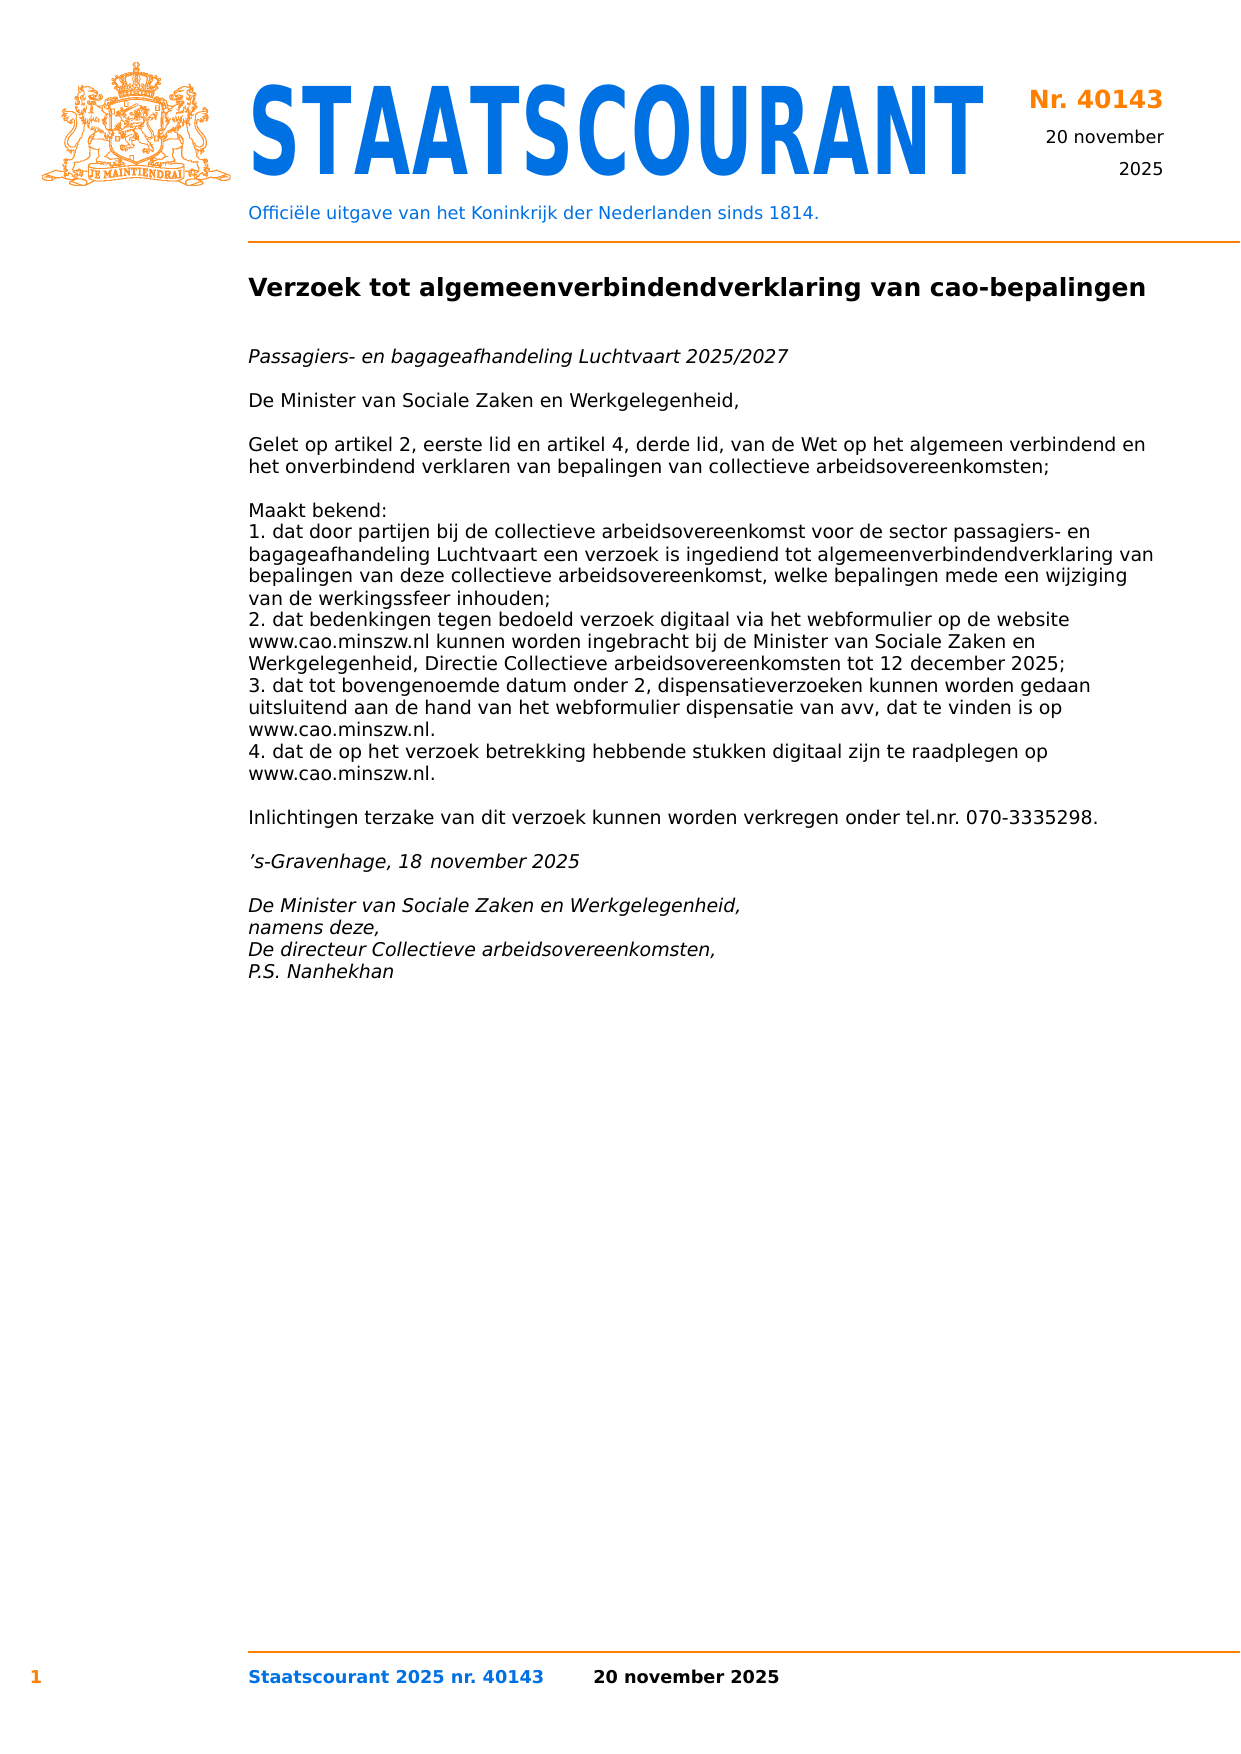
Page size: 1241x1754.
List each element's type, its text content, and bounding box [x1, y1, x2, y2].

text Maakt bekend: [248, 499, 1163, 521]
table_cell 20 november [998, 121, 1240, 153]
text ’s-Gravenhage, 18 november 2025 [248, 851, 1163, 873]
table_header Nr. 40143 [998, 62, 1240, 121]
picture [41, 62, 231, 186]
table_header STAATSCOURANT [248, 62, 998, 203]
text De Minister van Sociale Zaken en Werkgelegenheid, [248, 390, 1163, 412]
text Inlichtingen terzake van dit verzoek kunnen worden verkregen onder tel.nr. 070-3335298. [248, 807, 1163, 829]
text Gelet op artikel 2, eerste lid en artikel 4, derde lid, van de Wet op het algemeen verbindend en het onverbindend verklaren van bepalingen van collectieve arbeidsovereenkomsten; [248, 434, 1163, 478]
text 2. dat bedenkingen tegen bedoeld verzoek digitaal via het webformulier op de website www.cao.minszw.nl kunnen worden ingebracht bij de Minister van Sociale Zaken en Werkgelegenheid, Directie Collectieve arbeidsovereenkomsten tot 12 december 2025; [248, 609, 1163, 675]
table_cell Officiële uitgave van het Koninkrijk der Nederlanden sinds 1814. [248, 203, 1240, 241]
text 3. dat tot bovengenoemde datum onder 2, dispensatieverzoeken kunnen worden gedaan uitsluitend aan de hand van het webformulier dispensatie van avv, dat te vinden is op www.cao.minszw.nl. [248, 675, 1163, 741]
table_cell 2025 [998, 153, 1240, 203]
text Passagiers- en bagageafhandeling Luchtvaart 2025/2027 [248, 346, 1163, 368]
text De Minister van Sociale Zaken en Werkgelegenheid, namens deze, De directeur Collectieve arbeidsovereenkomsten, P.S. Nanhekhan [248, 895, 1163, 983]
text 4. dat de op het verzoek betrekking hebbende stukken digitaal zijn te raadplegen op www.cao.minszw.nl. [248, 741, 1163, 785]
text 1. dat door partijen bij de collectieve arbeidsovereenkomst voor de sector passagiers- en bagageafhandeling Luchtvaart een verzoek is ingediend tot algemeenverbindendverklaring van bepalingen van deze collectieve arbeidsovereenkomst, welke bepalingen mede een wijziging van de werkingssfeer inhouden; [248, 521, 1163, 609]
subtitle Verzoek tot algemeenverbindendverklaring van cao-bepalingen [248, 273, 1163, 302]
table_header [25, 62, 248, 241]
